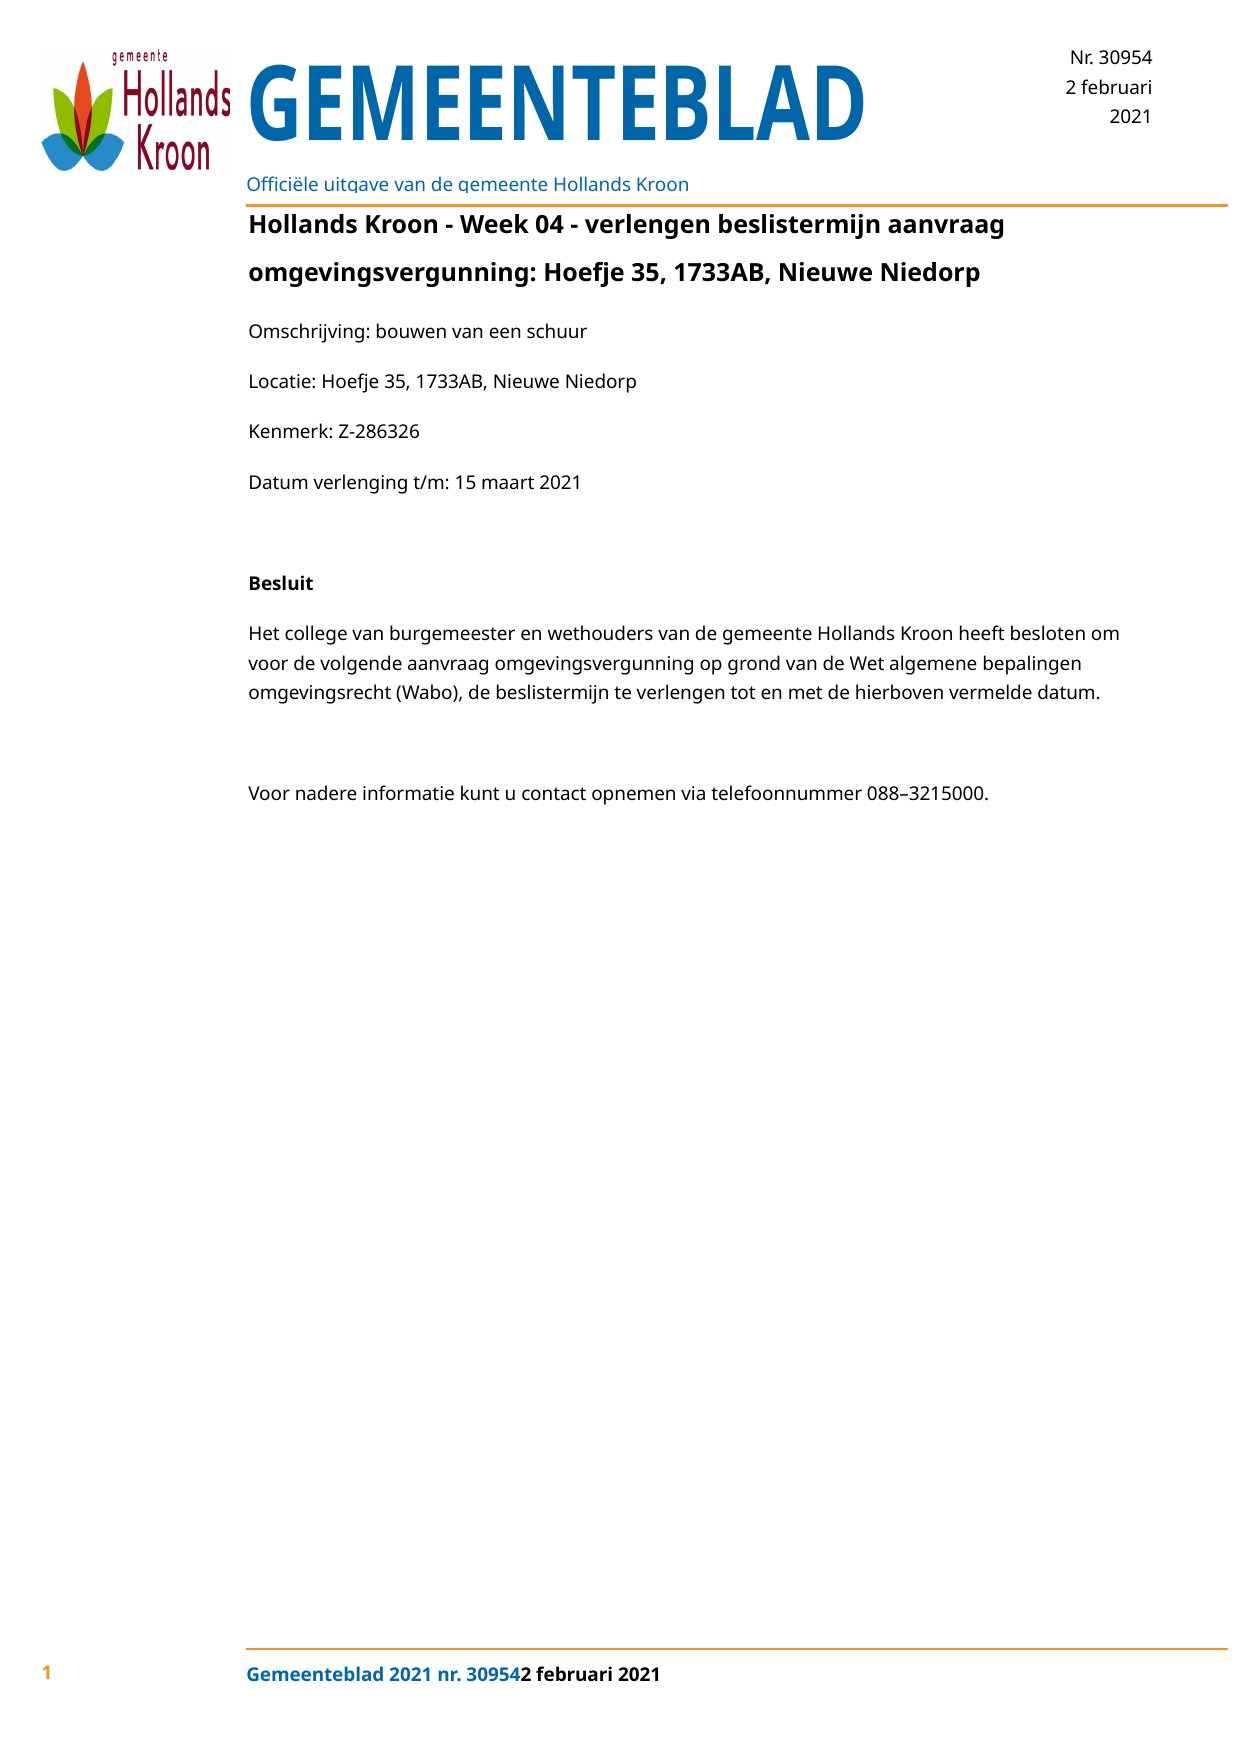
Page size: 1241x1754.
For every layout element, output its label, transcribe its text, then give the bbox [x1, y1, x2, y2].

text Datum verlenging t/m: 15 maart 2021 [248, 469, 1152, 495]
text Hollands Kroon - Week 04 - verlengen beslistermijn aanvraag omgevingsvergunning: Hoefje 35, 1733AB, Nieuwe Niedorp [248, 207, 1152, 288]
picture [41, 47, 231, 172]
text Locatie: Hoefje 35, 1733AB, Nieuwe Niedorp [248, 368, 1152, 394]
text Omschrijving: bouwen van een schuur [248, 318, 1152, 344]
text Besluit [248, 570, 1152, 596]
text Kenmerk: Z-286326 [248, 419, 1152, 444]
text Het college van burgemeester en wethouders van de gemeente Hollands Kroon heeft besloten om voor de volgende aanvraag omgevingsvergunning op grond van de Wet algemene bepalingen omgevingsrecht (Wabo), de beslistermijn te verlengen tot en met de hierboven vermelde datum. [248, 620, 1152, 705]
text Voor nadere informatie kunt u contact opnemen via telefoonnummer 088–3215000. [248, 780, 1152, 806]
